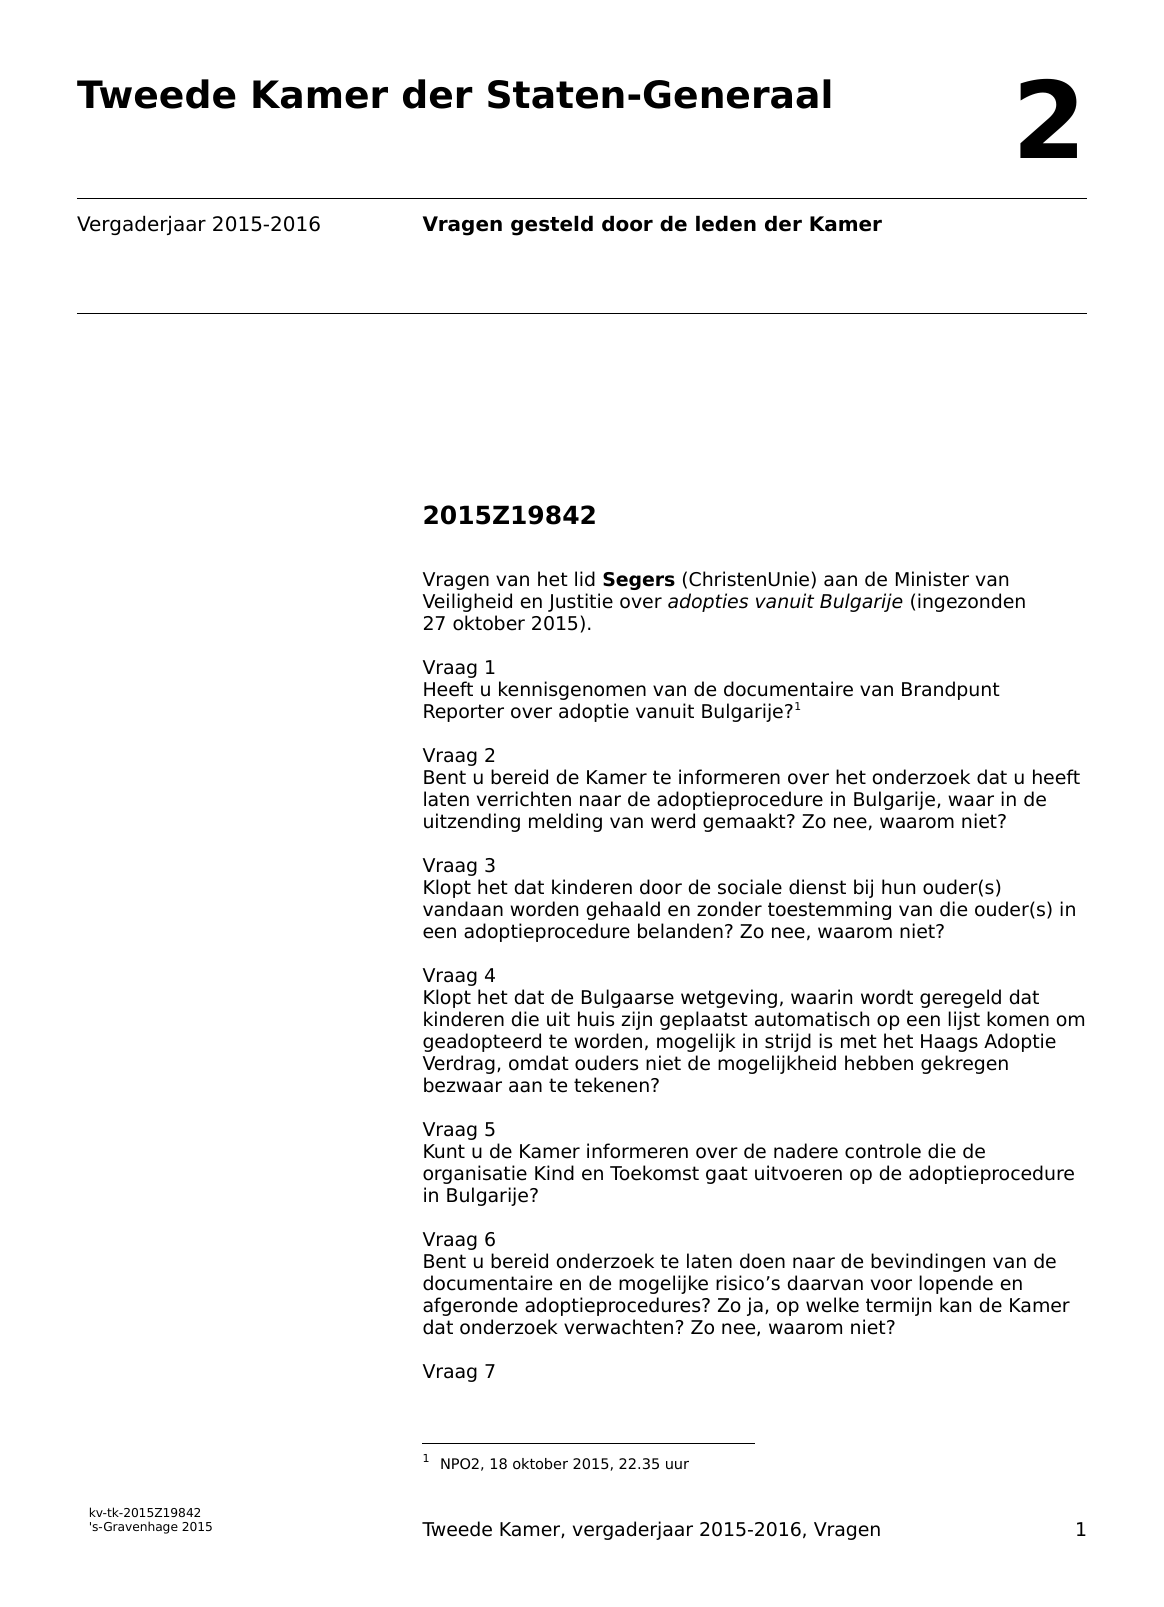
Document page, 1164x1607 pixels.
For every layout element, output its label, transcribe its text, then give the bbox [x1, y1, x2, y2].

text Bent u bereid de Kamer te informeren over het onderzoek dat u heeft laten verrichten naar de adoptieprocedure in Bulgarije, waar in de uitzending melding van werd gemaakt? Zo nee, waarom niet? [422, 767, 1087, 833]
table_cell Vragen gesteld door de leden der Kamer [422, 199, 1087, 313]
text kv-tk-2015Z19842 [88, 1506, 323, 1520]
text Klopt het dat de Bulgaarse wetgeving, waarin wordt geregeld dat kinderen die uit huis zijn geplaatst automatisch op een lijst komen om geadopteerd te worden, mogelijk in strijd is met het Haags Adoptie Verdrag, omdat ouders niet de mogelijkheid hebben gekregen bezwaar aan te tekenen? [422, 987, 1087, 1097]
text Vraag 2 [422, 745, 1087, 767]
text NPO2, 18 oktober 2015, 22.35 uur [422, 1452, 1087, 1474]
text Klopt het dat kinderen door de sociale dienst bij hun ouder(s) vandaan worden gehaald en zonder toestemming van die ouder(s) in een adoptieprocedure belanden? Zo nee, waarom niet? [422, 877, 1087, 943]
table_header 2 [886, 59, 1087, 198]
text Vraag 6 [422, 1229, 1087, 1251]
text Vraag 7 [422, 1361, 1087, 1383]
text Bent u bereid onderzoek te laten doen naar de bevindingen van de documentaire en de mogelijke risico’s daarvan voor lopende en afgeronde adoptieprocedures? Zo ja, op welke termijn kan de Kamer dat onderzoek verwachten? Zo nee, waarom niet? [422, 1251, 1087, 1339]
text Vragen van het lid Segers (ChristenUnie) aan de Minister van Veiligheid en Justitie over adopties vanuit Bulgarije (ingezonden 27 oktober 2015). [422, 569, 1087, 635]
text Vraag 5 [422, 1119, 1087, 1141]
text 's-Gravenhage 2015 [88, 1520, 323, 1534]
table_cell Vergaderjaar 2015-2016 [77, 199, 422, 313]
text Vraag 4 [422, 965, 1087, 987]
table_header Tweede Kamer der Staten-Generaal [77, 59, 886, 198]
text Heeft u kennisgenomen van de documentaire van Brandpunt Reporter over adoptie vanuit Bulgarije? [422, 679, 1087, 723]
text Kunt u de Kamer informeren over de nadere controle die de organisatie Kind en Toekomst gaat uitvoeren op de adoptieprocedure in Bulgarije? [422, 1141, 1087, 1207]
text Vraag 1 [422, 657, 1087, 679]
text 2015Z19842 [422, 501, 1087, 531]
text Vraag 3 [422, 855, 1087, 877]
